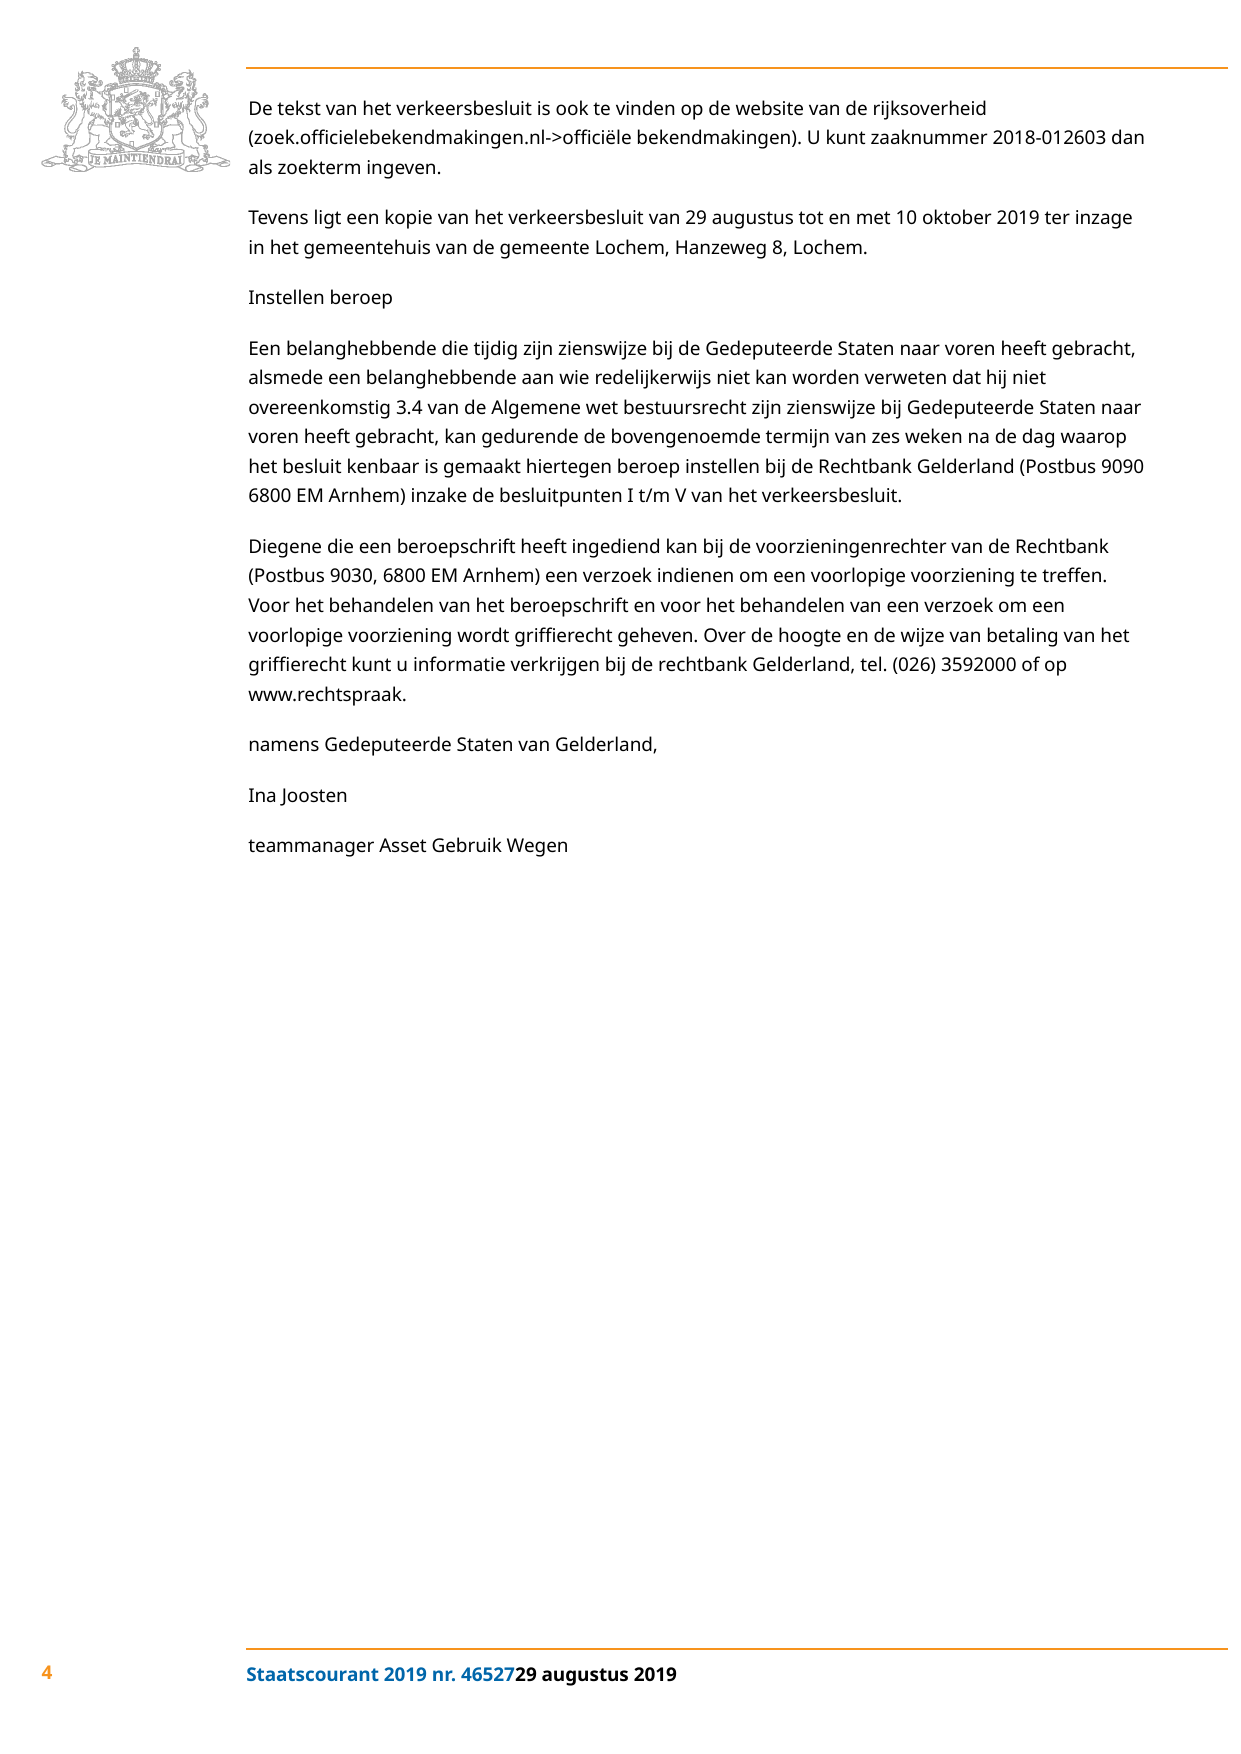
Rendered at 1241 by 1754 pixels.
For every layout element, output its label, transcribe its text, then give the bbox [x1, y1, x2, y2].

text Diegene die een beroepschrift heeft ingediend kan bij de voorzieningenrechter van de Rechtbank (Postbus 9030, 6800 EM Arnhem) een verzoek indienen om een voorlopige voorziening te treffen. Voor het behandelen van het beroepschrift en voor het behandelen van een verzoek om een voorlopige voorziening wordt griffierecht geheven. Over de hoogte en de wijze van betaling van het griffierecht kunt u informatie verkrijgen bij de rechtbank Gelderland, tel. (026) 3592000 of op www.rechtspraak. [248, 533, 1152, 707]
text De tekst van het verkeersbesluit is ook te vinden op de website van de rijksoverheid (zoek.officielebekendmakingen.nl->officiële bekendmakingen). U kunt zaaknummer 2018-012603 dan als zoekterm ingeven. [248, 95, 1152, 180]
picture [41, 47, 231, 172]
text Een belanghebbende die tijdig zijn zienswijze bij de Gedeputeerde Staten naar voren heeft gebracht, alsmede een belanghebbende aan wie redelijkerwijs niet kan worden verweten dat hij niet overeenkomstig 3.4 van de Algemene wet bestuursrecht zijn zienswijze bij Gedeputeerde Staten naar voren heeft gebracht, kan gedurende de bovengenoemde termijn van zes weken na de dag waarop het besluit kenbaar is gemaakt hiertegen beroep instellen bij de Rechtbank Gelderland (Postbus 9090 6800 EM Arnhem) inzake de besluitpunten I t/m V van het verkeersbesluit. [248, 335, 1152, 508]
text teammanager Asset Gebruik Wegen [248, 832, 1152, 858]
text Instellen beroep [248, 284, 1152, 310]
text Tevens ligt een kopie van het verkeersbesluit van 29 augustus tot en met 10 oktober 2019 ter inzage in het gemeentehuis van de gemeente Lochem, Hanzeweg 8, Lochem. [248, 204, 1152, 260]
text namens Gedeputeerde Staten van Gelderland, [248, 731, 1152, 757]
text Ina Joosten [248, 782, 1152, 808]
